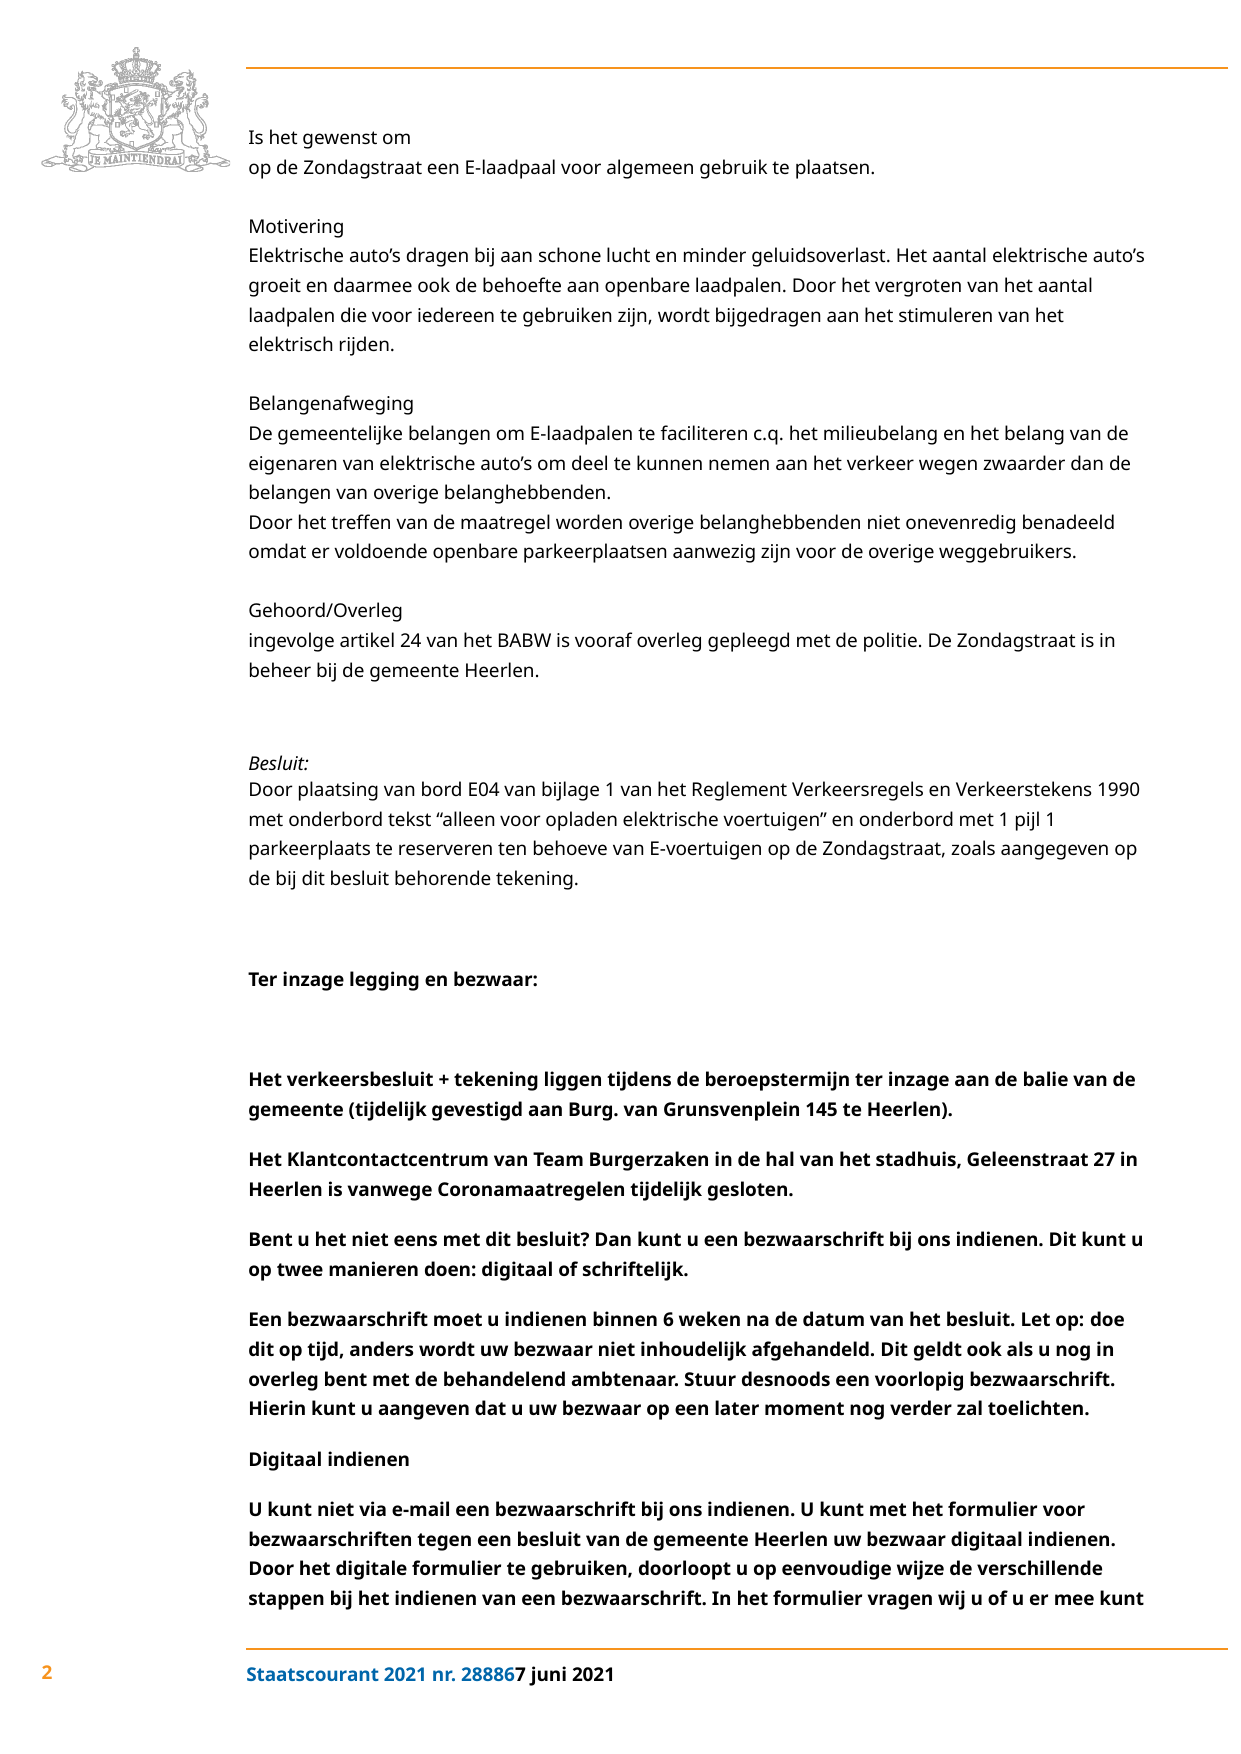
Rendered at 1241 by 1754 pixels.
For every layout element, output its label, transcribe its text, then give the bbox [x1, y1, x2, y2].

text Besluit: [248, 750, 1152, 776]
text Door plaatsing van bord E04 van bijlage 1 van het Reglement Verkeersregels en Verkeerstekens 1990 met onderbord tekst “alleen voor opladen elektrische voertuigen” en onderbord met 1 pijl 1 parkeerplaats te reserveren ten behoeve van E-voertuigen op de Zondagstraat, zoals aangegeven op de bij dit besluit behorende tekening. [248, 776, 1152, 891]
text Digitaal indienen [248, 1446, 1152, 1471]
text op de Zondagstraat een E-laadpaal voor algemeen gebruik te plaatsen. [248, 154, 1152, 180]
picture [41, 47, 231, 172]
text Bent u het niet eens met dit besluit? Dan kunt u een bezwaarschrift bij ons indienen. Dit kunt u op twee manieren doen: digitaal of schriftelijk. [248, 1227, 1152, 1282]
text Is het gewenst om [248, 124, 1152, 150]
text Het verkeersbesluit + tekening liggen tijdens de beroepstermijn ter inzage aan de balie van de gemeente (tijdelijk gevestigd aan Burg. van Grunsvenplein 145 te Heerlen). [248, 1067, 1152, 1122]
text Het Klantcontactcentrum van Team Burgerzaken in de hal van het stadhuis, Geleenstraat 27 in Heerlen is vanwege Coronamaatregelen tijdelijk gesloten. [248, 1147, 1152, 1202]
text Ter inzage legging en bezwaar: [248, 966, 1152, 991]
text Een bezwaarschrift moet u indienen binnen 6 weken na de datum van het besluit. Let op: doe dit op tijd, anders wordt uw bezwaar niet inhoudelijk afgehandeld. Dit geldt ook als u nog in overleg bent met de behandelend ambtenaar. Stuur desnoods een voorlopig bezwaarschrift. Hierin kunt u aangeven dat u uw bezwaar op een later moment nog verder zal toelichten. [248, 1307, 1152, 1421]
text Elektrische auto’s dragen bij aan schone lucht en minder geluidsoverlast. Het aantal elektrische auto’s groeit en daarmee ook de behoefte aan openbare laadpalen. Door het vergroten van het aantal laadpalen die voor iedereen te gebruiken zijn, wordt bijgedragen aan het stimuleren van het elektrisch rijden. [248, 243, 1152, 357]
text ingevolge artikel 24 van het BABW is vooraf overleg gepleegd met de politie. De Zondagstraat is in beheer bij de gemeente Heerlen. [248, 627, 1152, 683]
text Door het treffen van de maatregel worden overige belanghebbenden niet onevenredig benadeeld omdat er voldoende openbare parkeerplaatsen aanwezig zijn voor de overige weggebruikers. [248, 509, 1152, 564]
text Belangenafweging [248, 391, 1152, 416]
text De gemeentelijke belangen om E-laadpalen te faciliteren c.q. het milieubelang en het belang van de eigenaren van elektrische auto’s om deel te kunnen nemen aan het verkeer wegen zwaarder dan de belangen van overige belanghebbenden. [248, 420, 1152, 505]
text U kunt niet via e-mail een bezwaarschrift bij ons indienen. U kunt met het formulier voor bezwaarschriften tegen een besluit van de gemeente Heerlen uw bezwaar digitaal indienen. Door het digitale formulier te gebruiken, doorloopt u op eenvoudige wijze de verschillende stappen bij het indienen van een bezwaarschrift. In het formulier vragen wij u of u er mee kunt [248, 1496, 1152, 1611]
text Gehoord/Overleg [248, 598, 1152, 623]
text Motivering [248, 213, 1152, 239]
